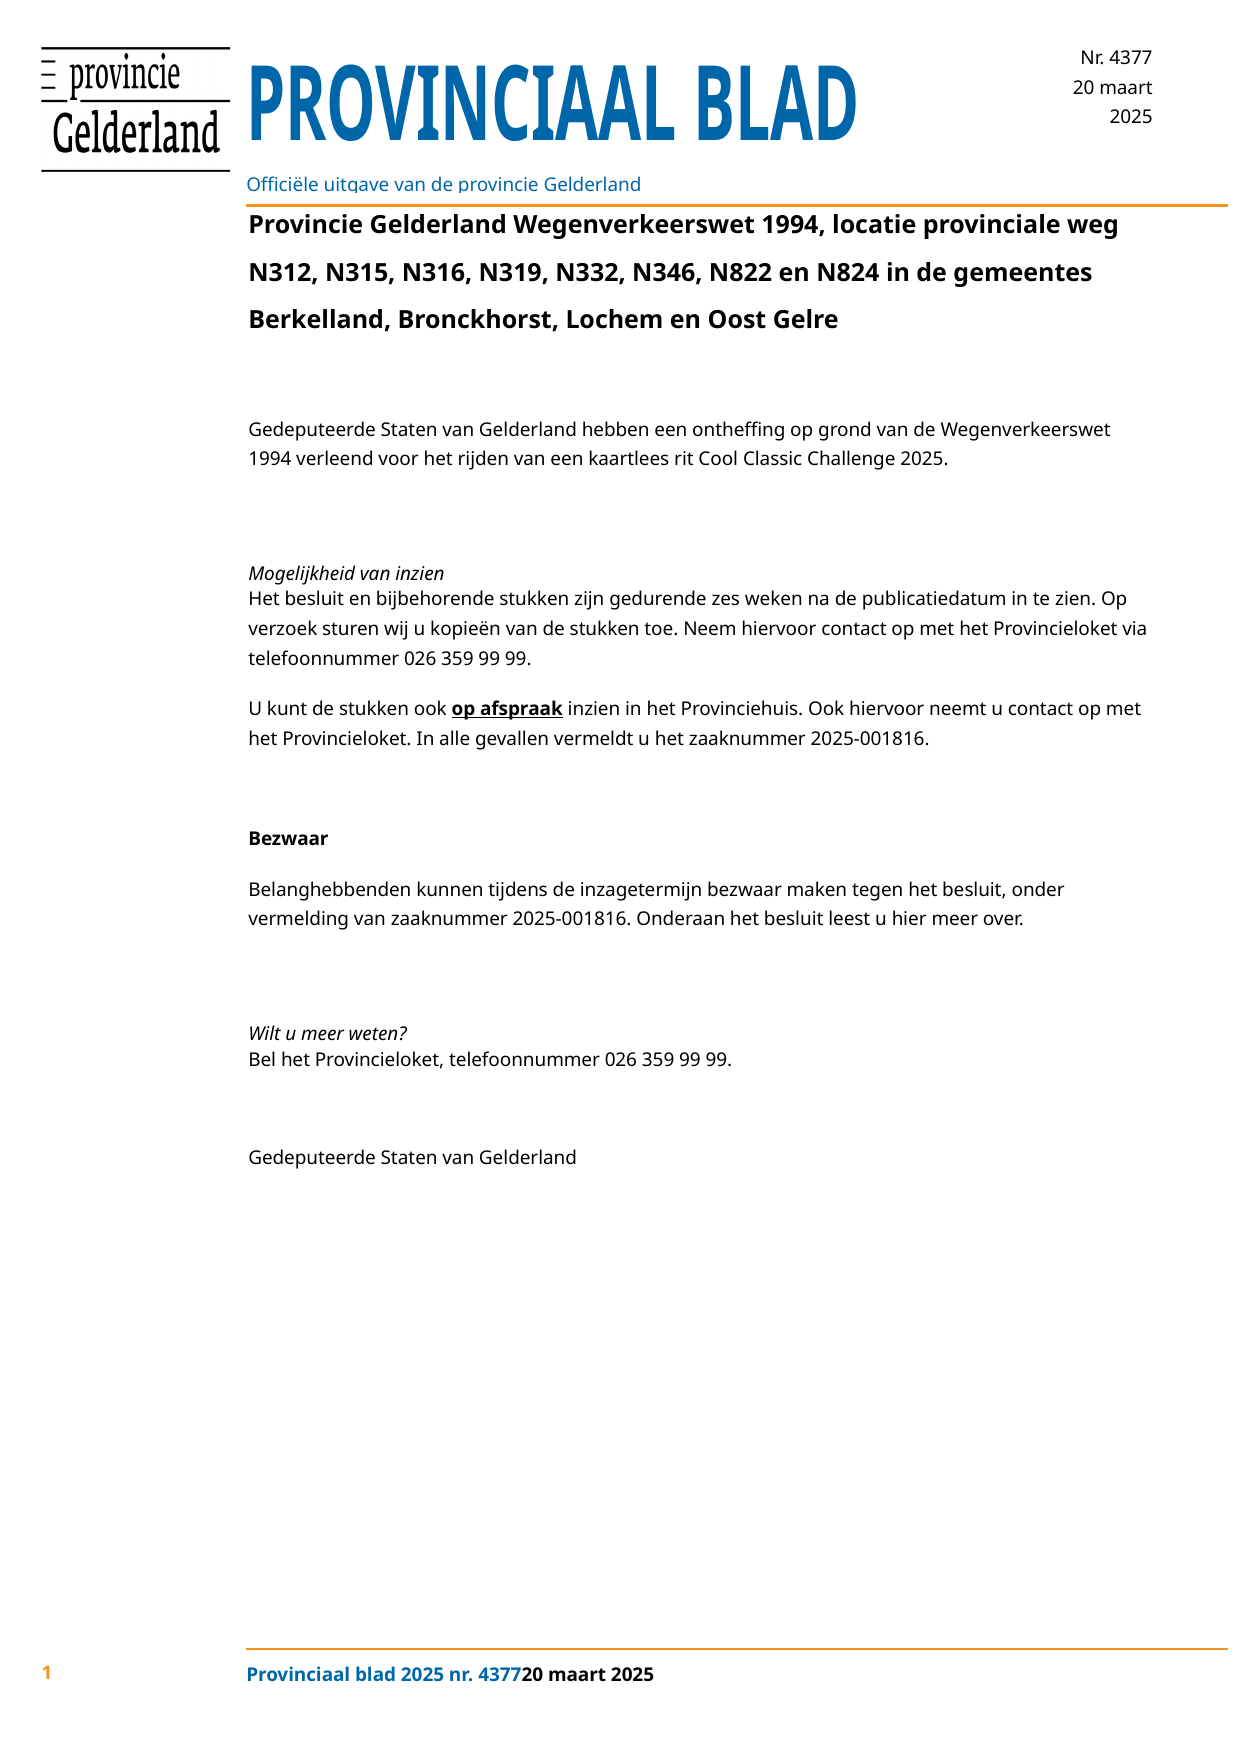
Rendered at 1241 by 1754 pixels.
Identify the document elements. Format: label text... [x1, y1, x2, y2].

text Belanghebbenden kunnen tijdens de inzagetermijn bezwaar maken tegen het besluit, onder vermelding van zaaknummer 2025-001816. Onderaan het besluit leest u hier meer over. [248, 876, 1152, 931]
text Bezwaar [248, 826, 1152, 851]
text Bel het Provincieloket, telefoonnummer 026 359 99 99. [248, 1046, 1152, 1071]
text Mogelijkheid van inzien [248, 560, 1152, 586]
text Gedeputeerde Staten van Gelderland [248, 1144, 1152, 1170]
text U kunt de stukken ook op afspraak inzien in het Provinciehuis. Ook hiervoor neemt u contact op met het Provincieloket. In alle gevallen vermeldt u het zaaknummer 2025-001816. [248, 695, 1152, 751]
text Provincie Gelderland Wegenverkeerswet 1994, locatie provinciale weg N312, N315, N316, N319, N332, N346, N822 en N824 in de gemeentes Berkelland, Bronckhorst, Lochem en Oost Gelre [248, 207, 1152, 336]
text Wilt u meer weten? [248, 1020, 1152, 1046]
picture [41, 47, 231, 172]
text Het besluit en bijbehorende stukken zijn gedurende zes weken na de publicatiedatum in te zien. Op verzoek sturen wij u kopieën van de stukken toe. Neem hiervoor contact op met het Provincieloket via telefoonnummer 026 359 99 99. [248, 586, 1152, 671]
text Gedeputeerde Staten van Gelderland hebben een ontheffing op grond van de Wegenverkeerswet 1994 verleend voor het rijden van een kaartlees rit Cool Classic Challenge 2025. [248, 416, 1152, 471]
